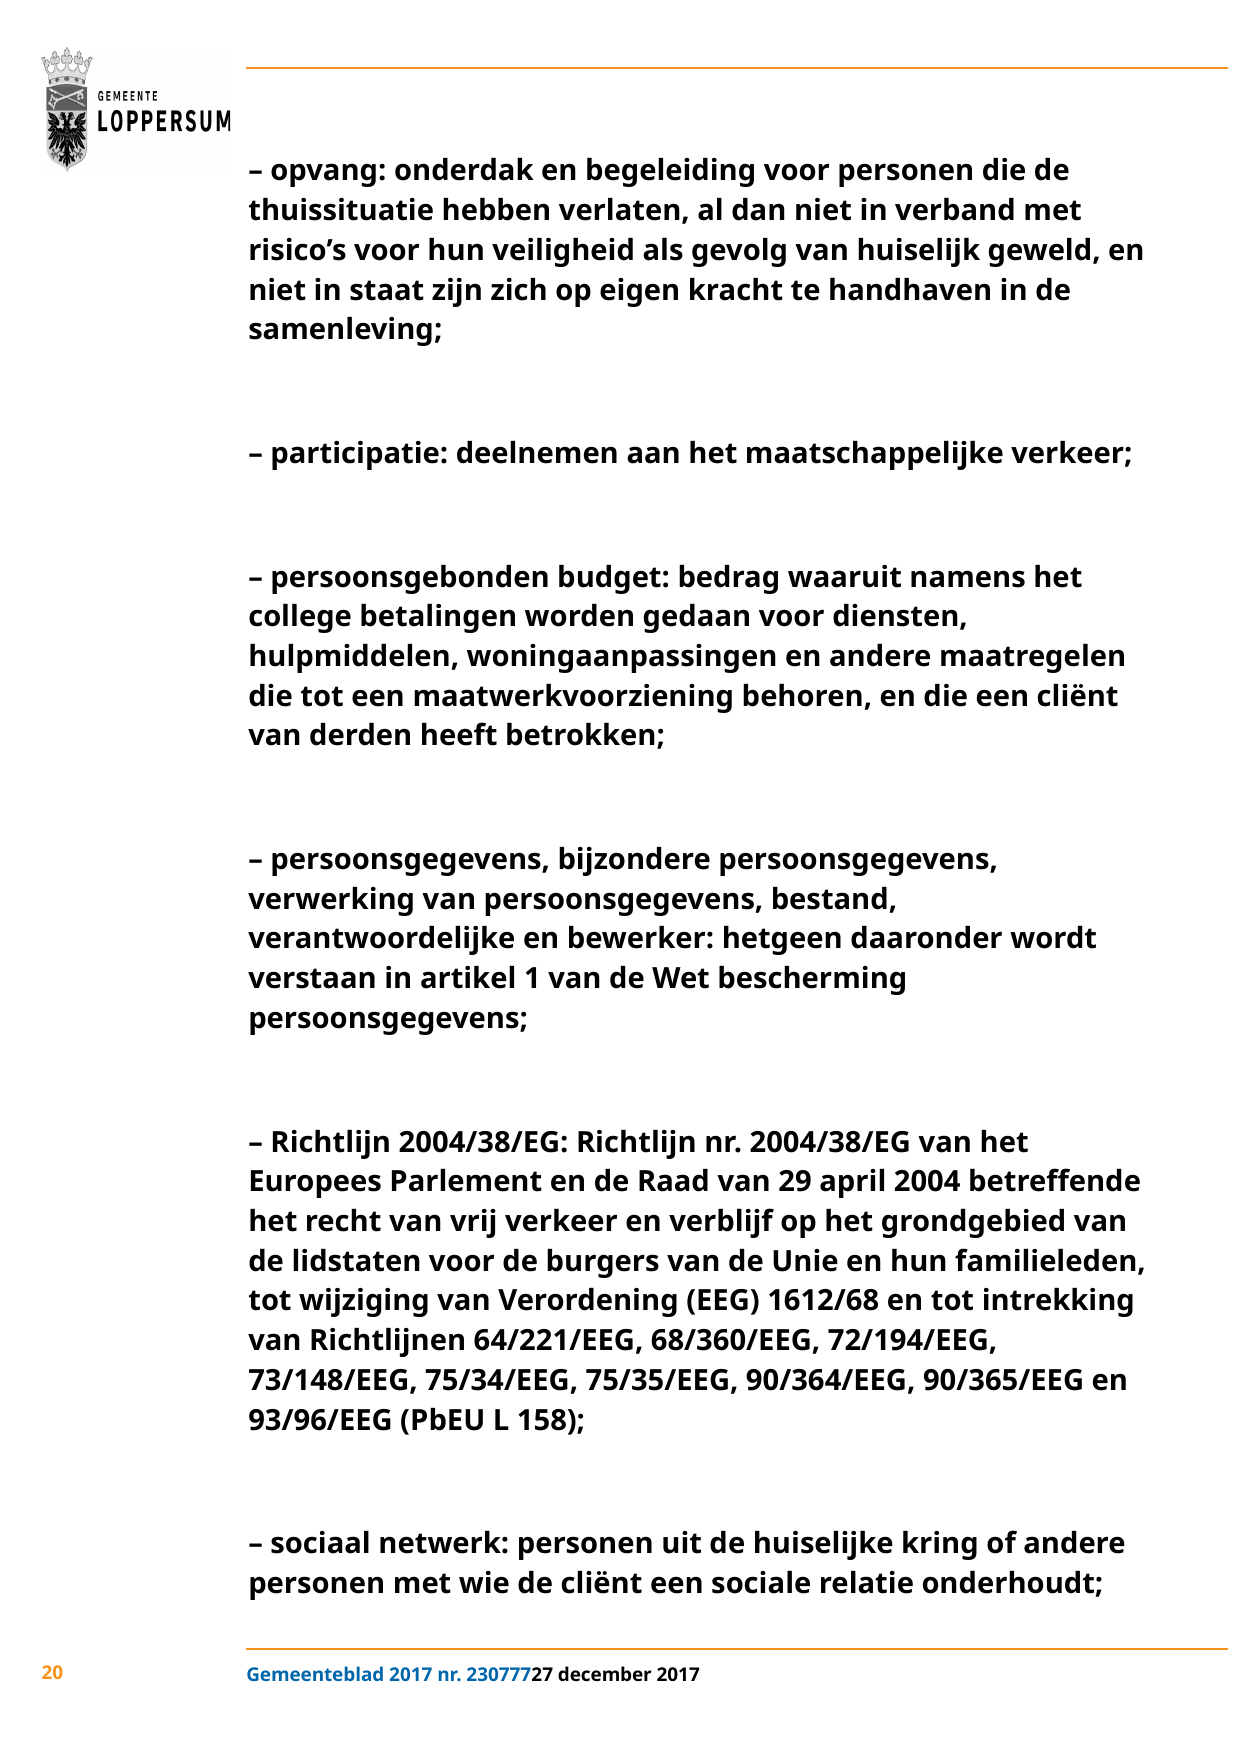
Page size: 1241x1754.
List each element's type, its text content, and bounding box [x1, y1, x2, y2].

text – opvang: onderdak en begeleiding voor personen die de thuissituatie hebben verlaten, al dan niet in verband met risico’s voor hun veiligheid als gevolg van huiselijk geweld, en niet in staat zijn zich op eigen kracht te handhaven in de samenleving; [248, 150, 1152, 348]
picture [41, 47, 231, 172]
text – persoonsgegevens, bijzondere persoonsgegevens, verwerking van persoonsgegevens, bestand, verantwoordelijke en bewerker: hetgeen daaronder wordt verstaan in artikel 1 van de Wet bescherming persoonsgegevens; [248, 838, 1152, 1037]
text – Richtlijn 2004/38/EG: Richtlijn nr. 2004/38/EG van het Europees Parlement en de Raad van 29 april 2004 betreffende het recht van vrij verkeer en verblijf op het grondgebied van de lidstaten voor de burgers van de Unie en hun familieleden, tot wijziging van Verordening (EEG) 1612/68 en tot intrekking van Richtlijnen 64/221/EEG, 68/360/EEG, 72/194/EEG, 73/148/EEG, 75/34/EEG, 75/35/EEG, 90/364/EEG, 90/365/EEG en 93/96/EEG (PbEU L 158); [248, 1121, 1152, 1438]
text – participatie: deelnemen aan het maatschappelijke verkeer; [248, 432, 1152, 472]
text – sociaal netwerk: personen uit de huiselijke kring of andere personen met wie de cliënt een sociale relatie onderhoudt; [248, 1522, 1152, 1602]
text – persoonsgebonden budget: bedrag waaruit namens het college betalingen worden gedaan voor diensten, hulpmiddelen, woningaanpassingen en andere maatregelen die tot een maatwerkvoorziening behoren, en die een cliënt van derden heeft betrokken; [248, 556, 1152, 754]
